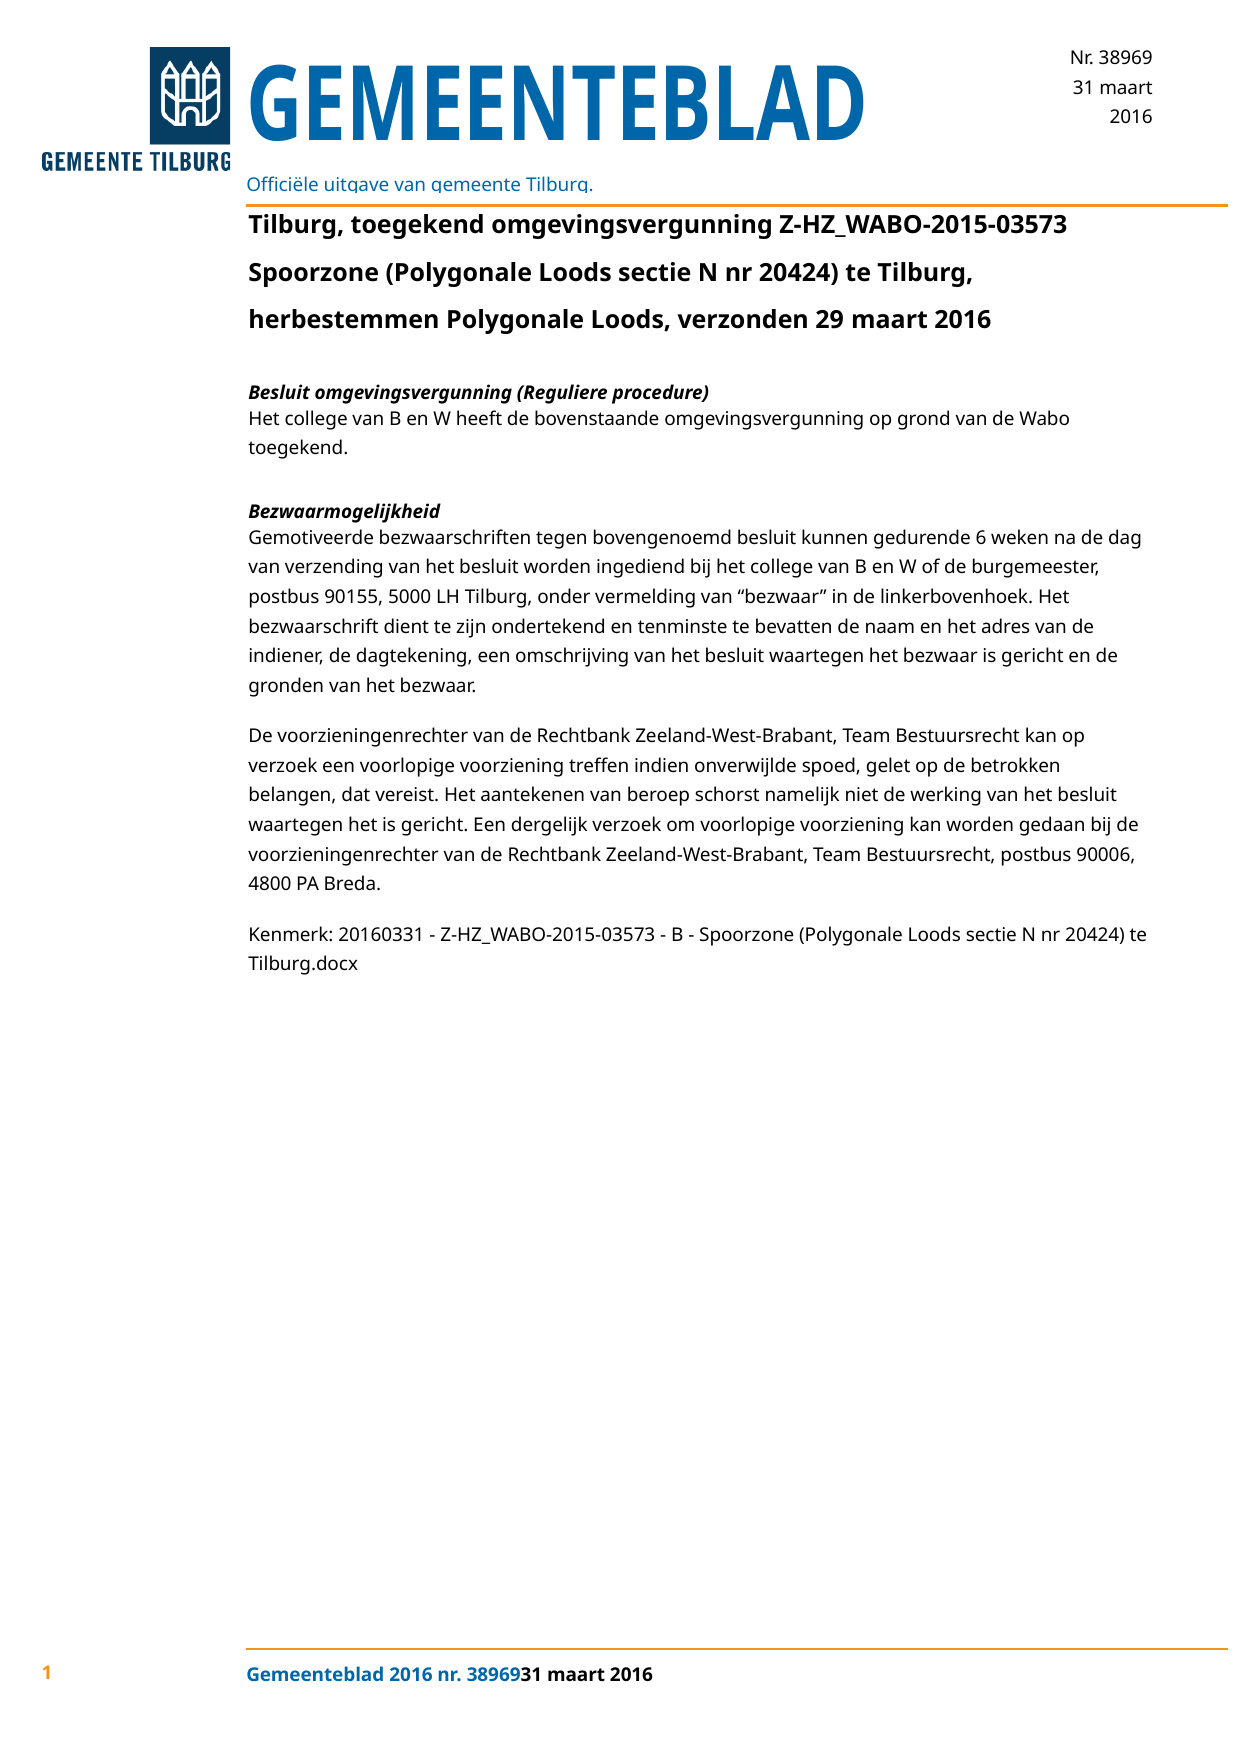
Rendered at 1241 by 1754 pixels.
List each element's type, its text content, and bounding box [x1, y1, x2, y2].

text Kenmerk: 20160331 - Z-HZ_WABO-2015-03573 - B - Spoorzone (Polygonale Loods sectie N nr 20424) te Tilburg.docx [248, 921, 1152, 976]
text Tilburg, toegekend omgevingsvergunning Z-HZ_WABO-2015-03573 Spoorzone (Polygonale Loods sectie N nr 20424) te Tilburg, herbestemmen Polygonale Loods, verzonden 29 maart 2016 [248, 207, 1152, 336]
text De voorzieningenrechter van de Rechtbank Zeeland-West-Brabant, Team Bestuursrecht kan op verzoek een voorlopige voorziening treffen indien onverwijlde spoed, gelet op de betrokken belangen, dat vereist. Het aantekenen van beroep schorst namelijk niet de werking van het besluit waartegen het is gericht. Een dergelijk verzoek om voorlopige voorziening kan worden gedaan bij de voorzieningenrechter van de Rechtbank Zeeland-West-Brabant, Team Bestuursrecht, postbus 90006, 4800 PA Breda. [248, 722, 1152, 896]
text Bezwaarmogelijkheid [248, 498, 1152, 524]
picture [41, 47, 231, 172]
text Besluit omgevingsvergunning (Reguliere procedure) [248, 379, 1152, 405]
text Het college van B en W heeft de bovenstaande omgevingsvergunning op grond van de Wabo toegekend. [248, 405, 1152, 460]
text Gemotiveerde bezwaarschriften tegen bovengenoemd besluit kunnen gedurende 6 weken na de dag van verzending van het besluit worden ingediend bij het college van B en W of de burgemeester, postbus 90155, 5000 LH Tilburg, onder vermelding van “bezwaar” in de linkerbovenhoek. Het bezwaarschrift dient te zijn ondertekend en tenminste te bevatten de naam en het adres van de indiener, de dagtekening, een omschrijving van het besluit waartegen het bezwaar is gericht en de gronden van het bezwaar. [248, 524, 1152, 698]
